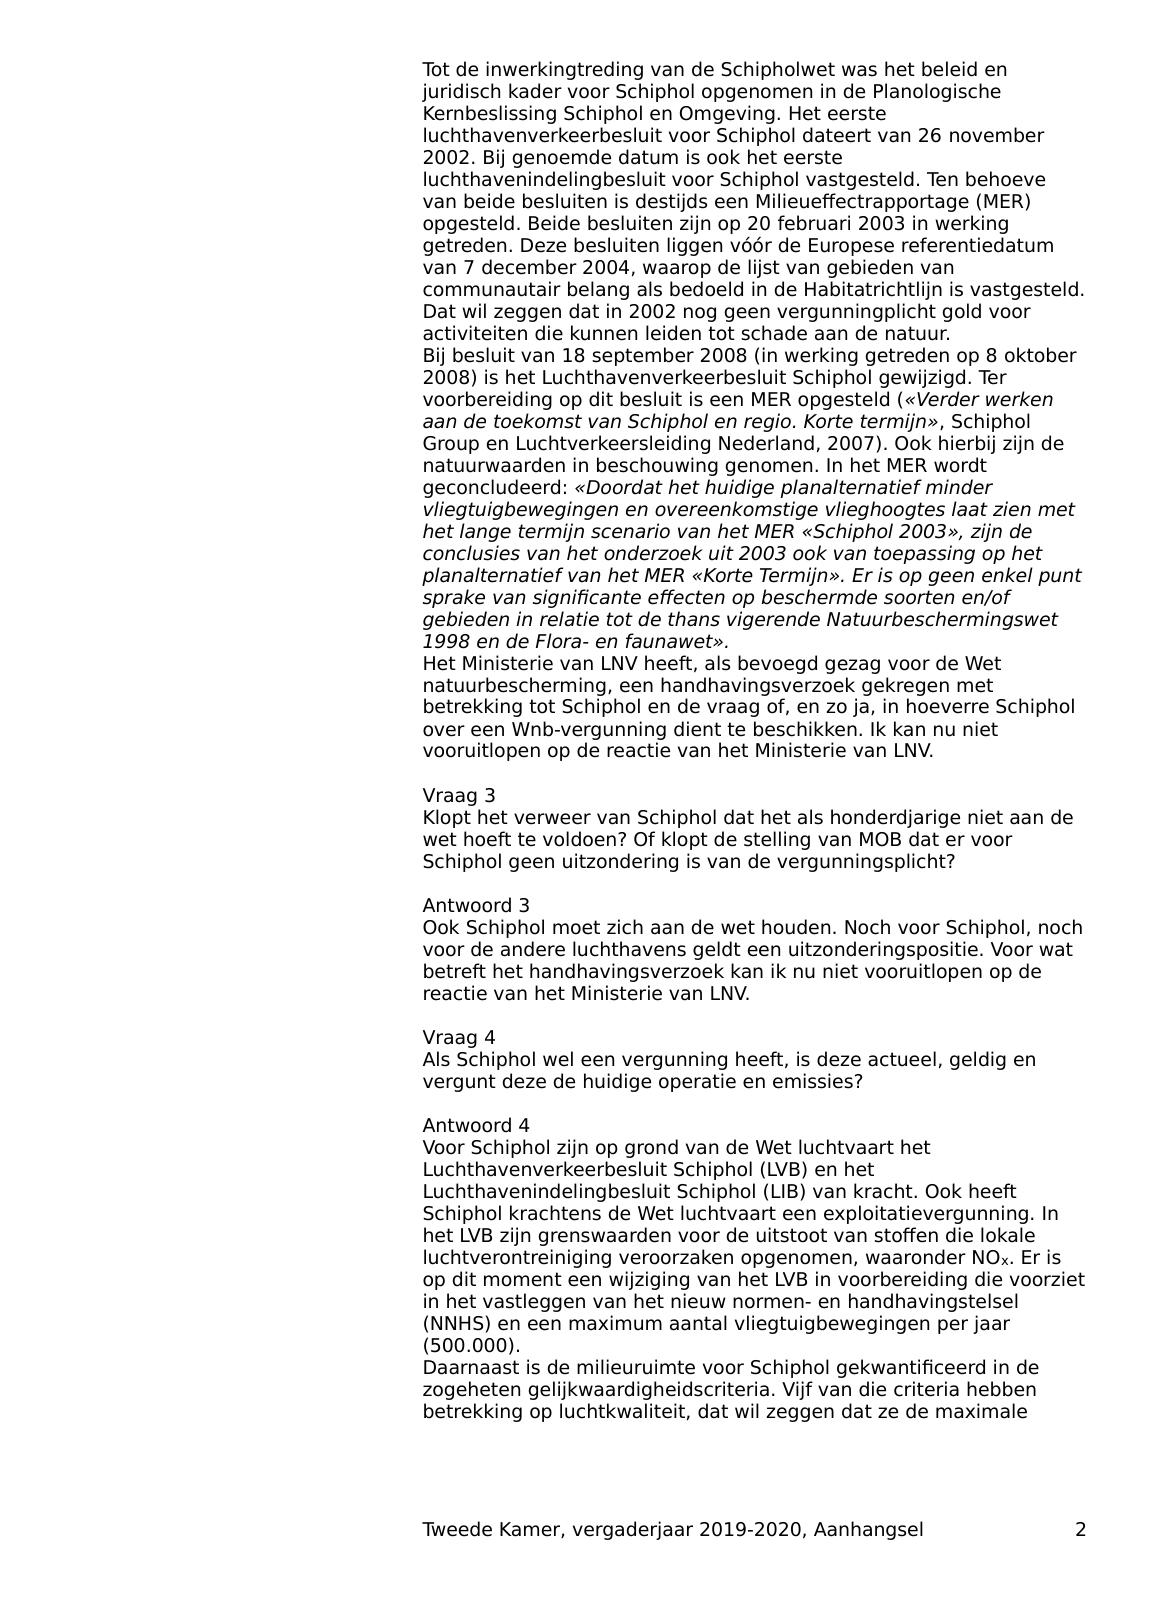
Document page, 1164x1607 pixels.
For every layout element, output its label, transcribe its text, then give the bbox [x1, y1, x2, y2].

text Vraag 3 [422, 784, 1087, 807]
text Vraag 4 [422, 1027, 1087, 1049]
text Het Ministerie van LNV heeft, als bevoegd gezag voor de Wet natuurbescherming, een handhavingsverzoek gekregen met betrekking tot Schiphol en de vraag of, en zo ja, in hoeverre Schiphol over een Wnb-vergunning dient te beschikken. Ik kan nu niet vooruitlopen op de reactie van het Ministerie van LNV. [422, 652, 1087, 762]
text Bij besluit van 18 september 2008 (in werking getreden op 8 oktober 2008) is het Luchthavenverkeerbesluit Schiphol gewijzigd. Ter voorbereiding op dit besluit is een MER opgesteld («Verder werken aan de toekomst van Schiphol en regio. Korte termijn», Schiphol Group en Luchtverkeersleiding Nederland, 2007). Ook hierbij zijn de natuurwaarden in beschouwing genomen. In het MER wordt geconcludeerd: «Doordat het huidige planalternatief minder vliegtuigbewegingen en overeenkomstige vlieghoogtes laat zien met het lange termijn scenario van het MER «Schiphol 2003», zijn de conclusies van het onderzoek uit 2003 ook van toepassing op het planalternatief van het MER «Korte Termijn». Er is op geen enkel punt sprake van significante effecten op beschermde soorten en/of gebieden in relatie tot de thans vigerende Natuurbeschermingswet 1998 en de Flora- en faunawet». [422, 345, 1087, 652]
text Antwoord 3 [422, 895, 1087, 917]
text Klopt het verweer van Schiphol dat het als honderdjarige niet aan de wet hoeft te voldoen? Of klopt de stelling van MOB dat er voor Schiphol geen uitzondering is van de vergunningsplicht? [422, 807, 1087, 872]
text Antwoord 4 [422, 1115, 1087, 1137]
text Ook Schiphol moet zich aan de wet houden. Noch voor Schiphol, noch voor de andere luchthavens geldt een uitzonderingspositie. Voor wat betreft het handhavingsverzoek kan ik nu niet vooruitlopen op de reactie van het Ministerie van LNV. [422, 917, 1087, 1004]
text Daarnaast is de milieuruimte voor Schiphol gekwantificeerd in de zogeheten gelijkwaardigheidscriteria. Vijf van die criteria hebben betrekking op luchtkwaliteit, dat wil zeggen dat ze de maximale [422, 1357, 1087, 1423]
text Als Schiphol wel een vergunning heeft, is deze actueel, geldig en vergunt deze de huidige operatie en emissies? [422, 1049, 1087, 1093]
text Tot de inwerkingtreding van de Schipholwet was het beleid en juridisch kader voor Schiphol opgenomen in de Planologische Kernbeslissing Schiphol en Omgeving. Het eerste luchthavenverkeerbesluit voor Schiphol dateert van 26 november 2002. Bij genoemde datum is ook het eerste luchthavenindelingbesluit voor Schiphol vastgesteld. Ten behoeve van beide besluiten is destijds een Milieueffectrapportage (MER) opgesteld. Beide besluiten zijn op 20 februari 2003 in werking getreden. Deze besluiten liggen vóór de Europese referentiedatum van 7 december 2004, waarop de lijst van gebieden van communautair belang als bedoeld in de Habitatrichtlijn is vastgesteld. Dat wil zeggen dat in 2002 nog geen vergunningplicht gold voor activiteiten die kunnen leiden tot schade aan de natuur. [422, 59, 1087, 345]
text Voor Schiphol zijn op grond van de Wet luchtvaart het Luchthavenverkeerbesluit Schiphol (LVB) en het Luchthavenindelingbesluit Schiphol (LIB) van kracht. Ook heeft Schiphol krachtens de Wet luchtvaart een exploitatievergunning. In het LVB zijn grenswaarden voor de uitstoot van stoffen die lokale luchtverontreiniging veroorzaken opgenomen, waaronder NOx. Er is op dit moment een wijziging van het LVB in voorbereiding die voorziet in het vastleggen van het nieuw normen- en handhavingstelsel (NNHS) en een maximum aantal vliegtuigbewegingen per jaar (500.000). [422, 1137, 1087, 1357]
